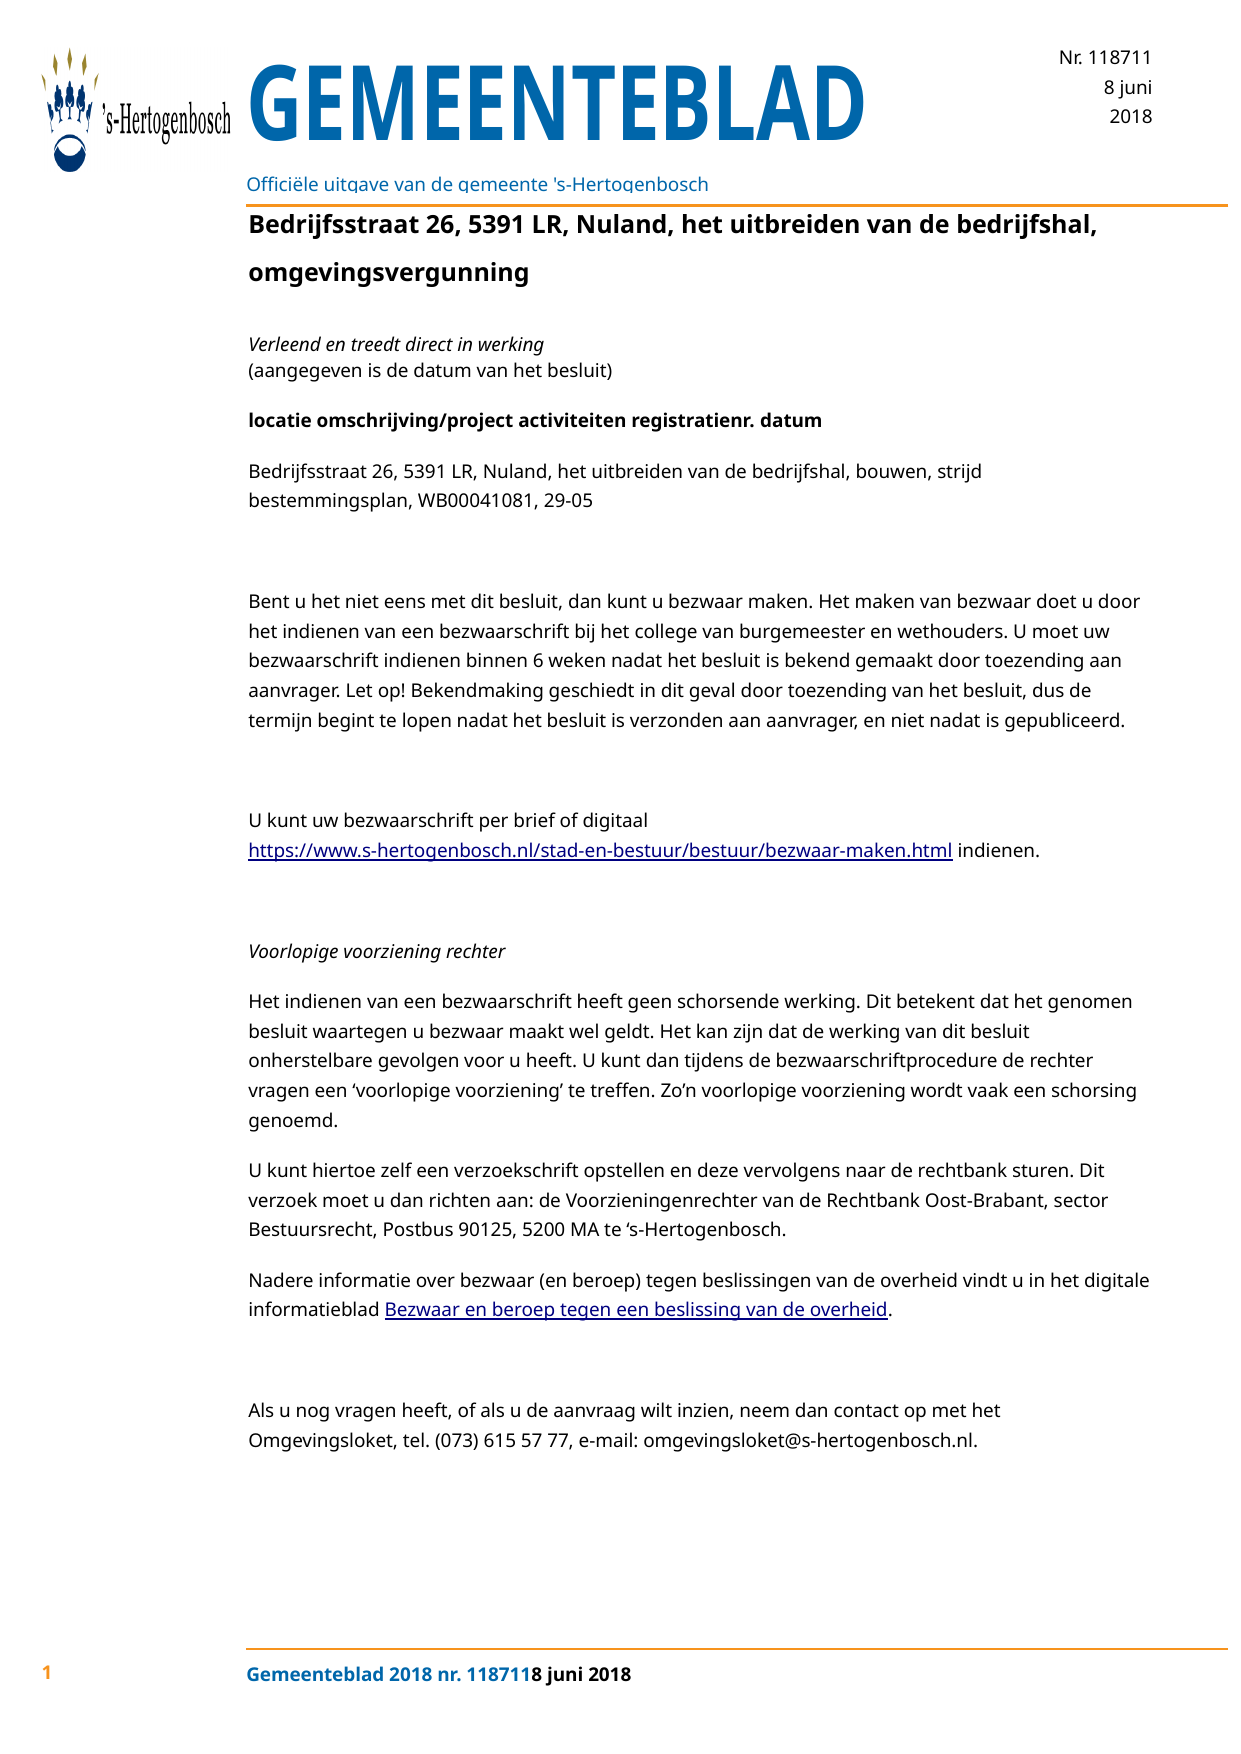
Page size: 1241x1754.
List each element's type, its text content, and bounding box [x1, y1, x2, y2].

text Als u nog vragen heeft, of als u de aanvraag wilt inzien, neem dan contact op met het Omgevingsloket, tel. (073) 615 57 77, e-mail: omgevingsloket@s-hertogenbosch.nl. [248, 1397, 1152, 1452]
text U kunt hiertoe zelf een verzoekschrift opstellen en deze vervolgens naar de rechtbank sturen. Dit verzoek moet u dan richten aan: de Voorzieningenrechter van de Rechtbank Oost-Brabant, sector Bestuursrecht, Postbus 90125, 5200 MA te ‘s-Hertogenbosch. [248, 1157, 1152, 1242]
text Verleend en treedt direct in werking [248, 331, 1152, 357]
text locatie omschrijving/project activiteiten registratienr. datum [248, 408, 1152, 433]
text (aangegeven is de datum van het besluit) [248, 357, 1152, 383]
text Bedrijfsstraat 26, 5391 LR, Nuland, het uitbreiden van de bedrijfshal, bouwen, strijd bestemmingsplan, WB00041081, 29-05 [248, 458, 1152, 513]
text Het indienen van een bezwaarschrift heeft geen schorsende werking. Dit betekent dat het genomen besluit waartegen u bezwaar maakt wel geldt. Het kan zijn dat de werking van dit besluit onherstelbare gevolgen voor u heeft. U kunt dan tijdens de bezwaarschriftprocedure de rechter vragen een ‘voorlopige voorziening’ te treffen. Zo’n voorlopige voorziening wordt vaak een schorsing genoemd. [248, 988, 1152, 1132]
text U kunt uw bezwaarschrift per brief of digitaal https://www.s-hertogenbosch.nl/stad-en-bestuur/bestuur/bezwaar-maken.html indienen. [248, 808, 1152, 863]
text Bent u het niet eens met dit besluit, dan kunt u bezwaar maken. Het maken van bezwaar doet u door het indienen van een bezwaarschrift bij het college van burgemeester en wethouders. U moet uw bezwaarschrift indienen binnen 6 weken nadat het besluit is bekend gemaakt door toezending aan aanvrager. Let op! Bekendmaking geschiedt in dit geval door toezending van het besluit, dus de termijn begint te lopen nadat het besluit is verzonden aan aanvrager, en niet nadat is gepubliceerd. [248, 588, 1152, 732]
text Voorlopige voorziening rechter [248, 938, 1152, 964]
text Nadere informatie over bezwaar (en beroep) tegen beslissingen van de overheid vindt u in het digitale informatieblad Bezwaar en beroep tegen een beslissing van de overheid. [248, 1267, 1152, 1322]
picture [41, 47, 231, 172]
text Bedrijfsstraat 26, 5391 LR, Nuland, het uitbreiden van de bedrijfshal, omgevingsvergunning [248, 207, 1152, 288]
